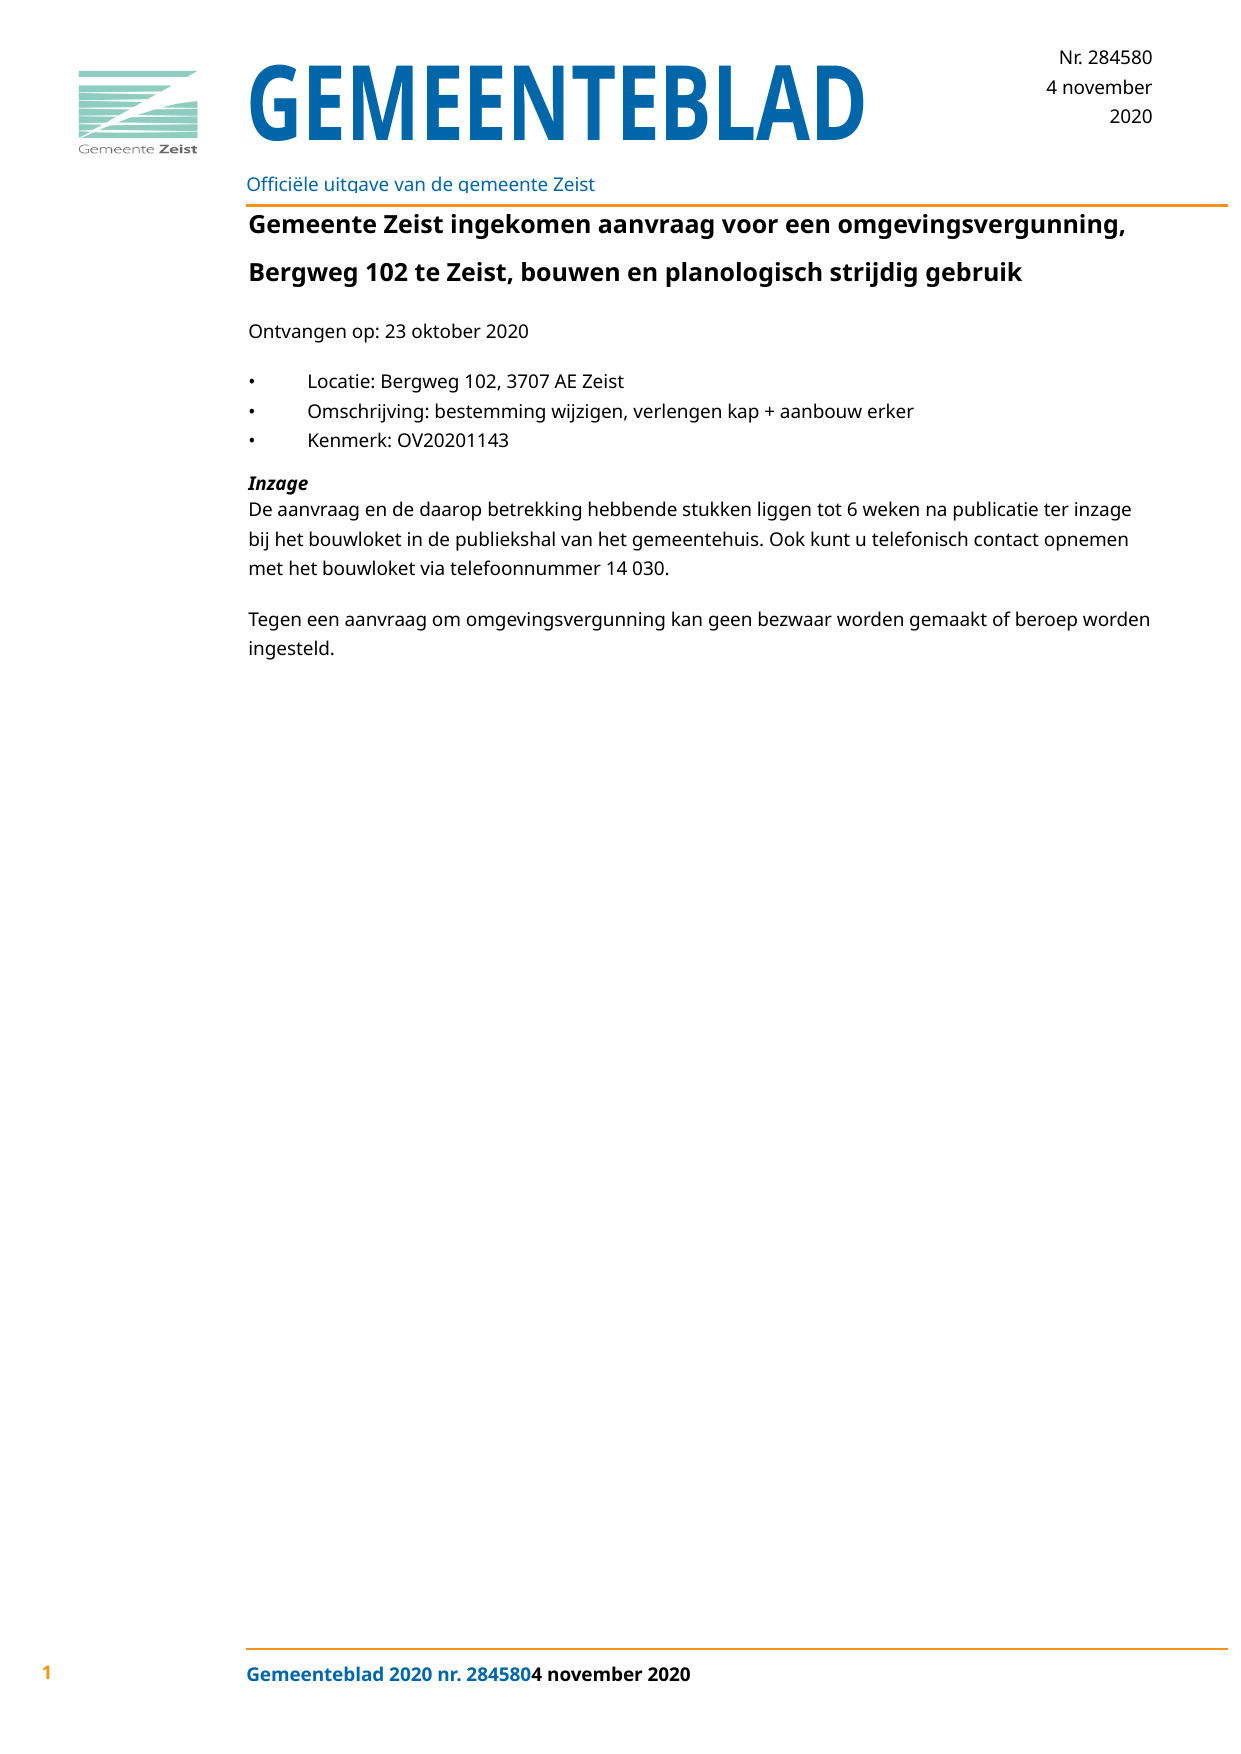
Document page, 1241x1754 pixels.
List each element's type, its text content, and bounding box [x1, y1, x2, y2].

list Locatie: Bergweg 102, 3707 AE Zeist [248, 368, 1152, 394]
text De aanvraag en de daarop betrekking hebbende stukken liggen tot 6 weken na publicatie ter inzage bij het bouwloket in de publiekshal van het gemeentehuis. Ook kunt u telefonisch contact opnemen met het bouwloket via telefoonnummer 14 030. [248, 496, 1152, 581]
picture [41, 47, 231, 172]
text Gemeente Zeist ingekomen aanvraag voor een omgevingsvergunning, Bergweg 102 te Zeist, bouwen en planologisch strijdig gebruik [248, 207, 1152, 288]
list Omschrijving: bestemming wijzigen, verlengen kap + aanbouw erker [248, 398, 1152, 424]
text Inzage [248, 471, 1152, 496]
text Ontvangen op: 23 oktober 2020 [248, 318, 1152, 344]
text Tegen een aanvraag om omgevingsvergunning kan geen bezwaar worden gemaakt of beroep worden ingesteld. [248, 606, 1152, 661]
list Kenmerk: OV20201143 [248, 427, 1152, 453]
